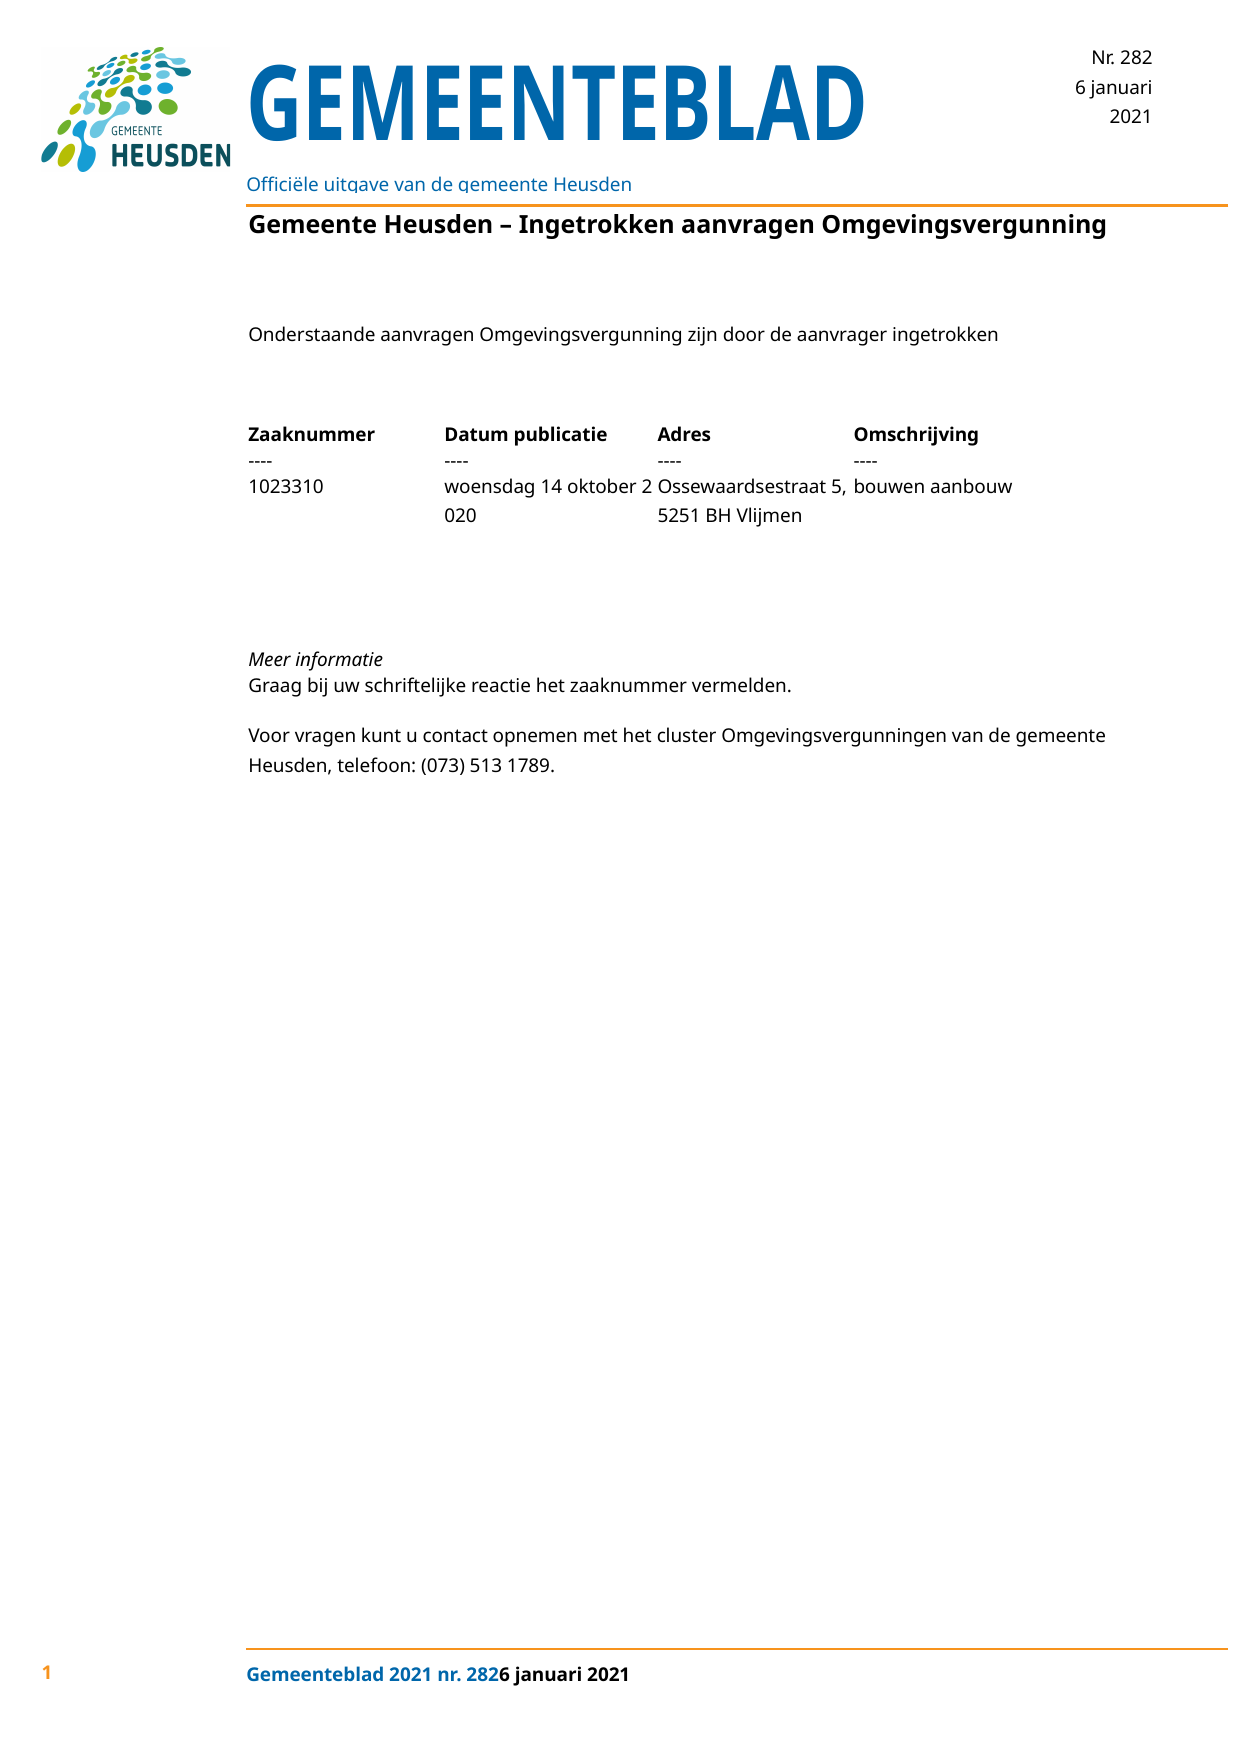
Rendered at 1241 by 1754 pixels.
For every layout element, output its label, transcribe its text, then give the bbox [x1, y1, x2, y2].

table_header Zaaknummer [248, 422, 444, 447]
table_cell ---- [657, 448, 853, 473]
text Onderstaande aanvragen Omgevingsvergunning zijn door de aanvrager ingetrokken [248, 321, 1152, 346]
table_cell ---- [248, 448, 444, 473]
text Meer informatie [248, 646, 1152, 672]
text Gemeente Heusden – Ingetrokken aanvragen Omgevingsvergunning [248, 207, 1152, 241]
table_header Omschrijving [853, 422, 1152, 447]
table_header Adres [657, 422, 853, 447]
table_cell bouwen aanbouw [853, 473, 1152, 528]
text Graag bij uw schriftelijke reactie het zaaknummer vermelden. [248, 672, 1152, 697]
picture [41, 47, 231, 172]
table_cell ---- [444, 448, 657, 473]
table_cell ---- [853, 448, 1152, 473]
table_cell Ossewaardsestraat 5, 5251 BH Vlijmen [657, 473, 853, 528]
table_cell 1023310 [248, 473, 444, 528]
text Voor vragen kunt u contact opnemen met het cluster Omgevingsvergunningen van de gemeente Heusden, telefoon: (073) 513 1789. [248, 722, 1152, 777]
table_cell woensdag 14 oktober 2020 [444, 473, 657, 528]
table_header Datum publicatie [444, 422, 657, 447]
